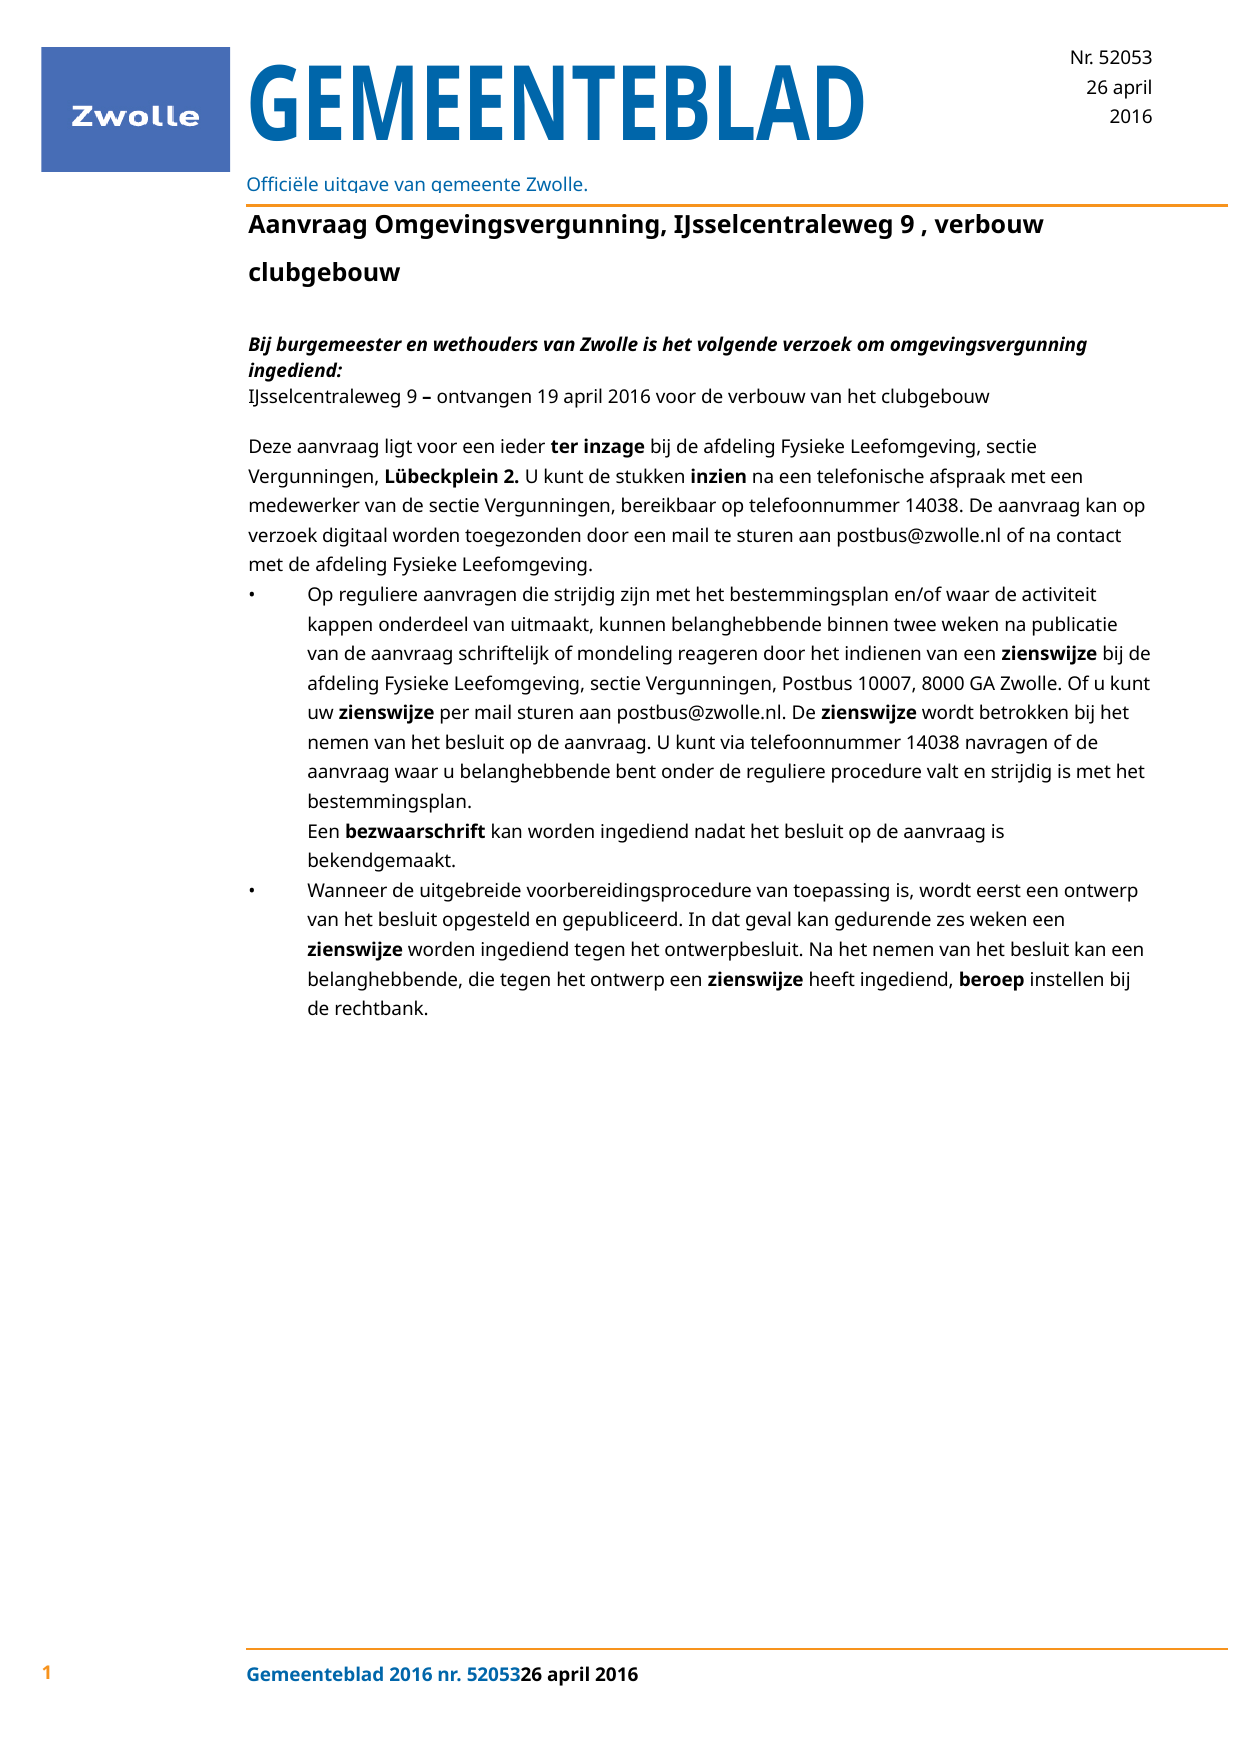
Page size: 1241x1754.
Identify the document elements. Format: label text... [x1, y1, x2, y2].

text Bij burgemeester en wethouders van Zwolle is het volgende verzoek om omgevingsvergunning ingediend: [248, 331, 1152, 383]
text Aanvraag Omgevingsvergunning, IJsselcentraleweg 9 , verbouw clubgebouw [248, 207, 1152, 288]
list Op reguliere aanvragen die strijdig zijn met het bestemmingsplan en/of waar de activiteit kappen onderdeel van uitmaakt, kunnen belanghebbende binnen twee weken na publicatie van de aanvraag schriftelijk of mondeling reageren door het indienen van een zienswijze bij de afdeling Fysieke Leefomgeving, sectie Vergunningen, Postbus 10007, 8000 GA Zwolle. Of u kunt uw zienswijze per mail sturen aan postbus@zwolle.nl. De zienswijze wordt betrokken bij het nemen van het besluit op de aanvraag. U kunt via telefoonnummer 14038 navragen of de aanvraag waar u belanghebbende bent onder de reguliere procedure valt en strijdig is met het bestemmingsplan. [248, 581, 1152, 814]
text Deze aanvraag ligt voor een ieder ter inzage bij de afdeling Fysieke Leefomgeving, sectie Vergunningen, Lübeckplein 2. U kunt de stukken inzien na een telefonische afspraak met een medewerker van de sectie Vergunningen, bereikbaar op telefoonnummer 14038. De aanvraag kan op verzoek digitaal worden toegezonden door een mail te sturen aan postbus@zwolle.nl of na contact met de afdeling Fysieke Leefomgeving. [248, 433, 1152, 577]
text IJsselcentraleweg 9 – ontvangen 19 april 2016 voor de verbouw van het clubgebouw [248, 383, 1152, 409]
list Een bezwaarschrift kan worden ingediend nadat het besluit op de aanvraag is bekendgemaakt. [248, 818, 1152, 873]
list Wanneer de uitgebreide voorbereidingsprocedure van toepassing is, wordt eerst een ontwerp van het besluit opgesteld en gepubliceerd. In dat geval kan gedurende zes weken een zienswijze worden ingediend tegen het ontwerpbesluit. Na het nemen van het besluit kan een belanghebbende, die tegen het ontwerp een zienswijze heeft ingediend, beroep instellen bij de rechtbank. [248, 877, 1152, 1021]
picture [41, 47, 231, 172]
